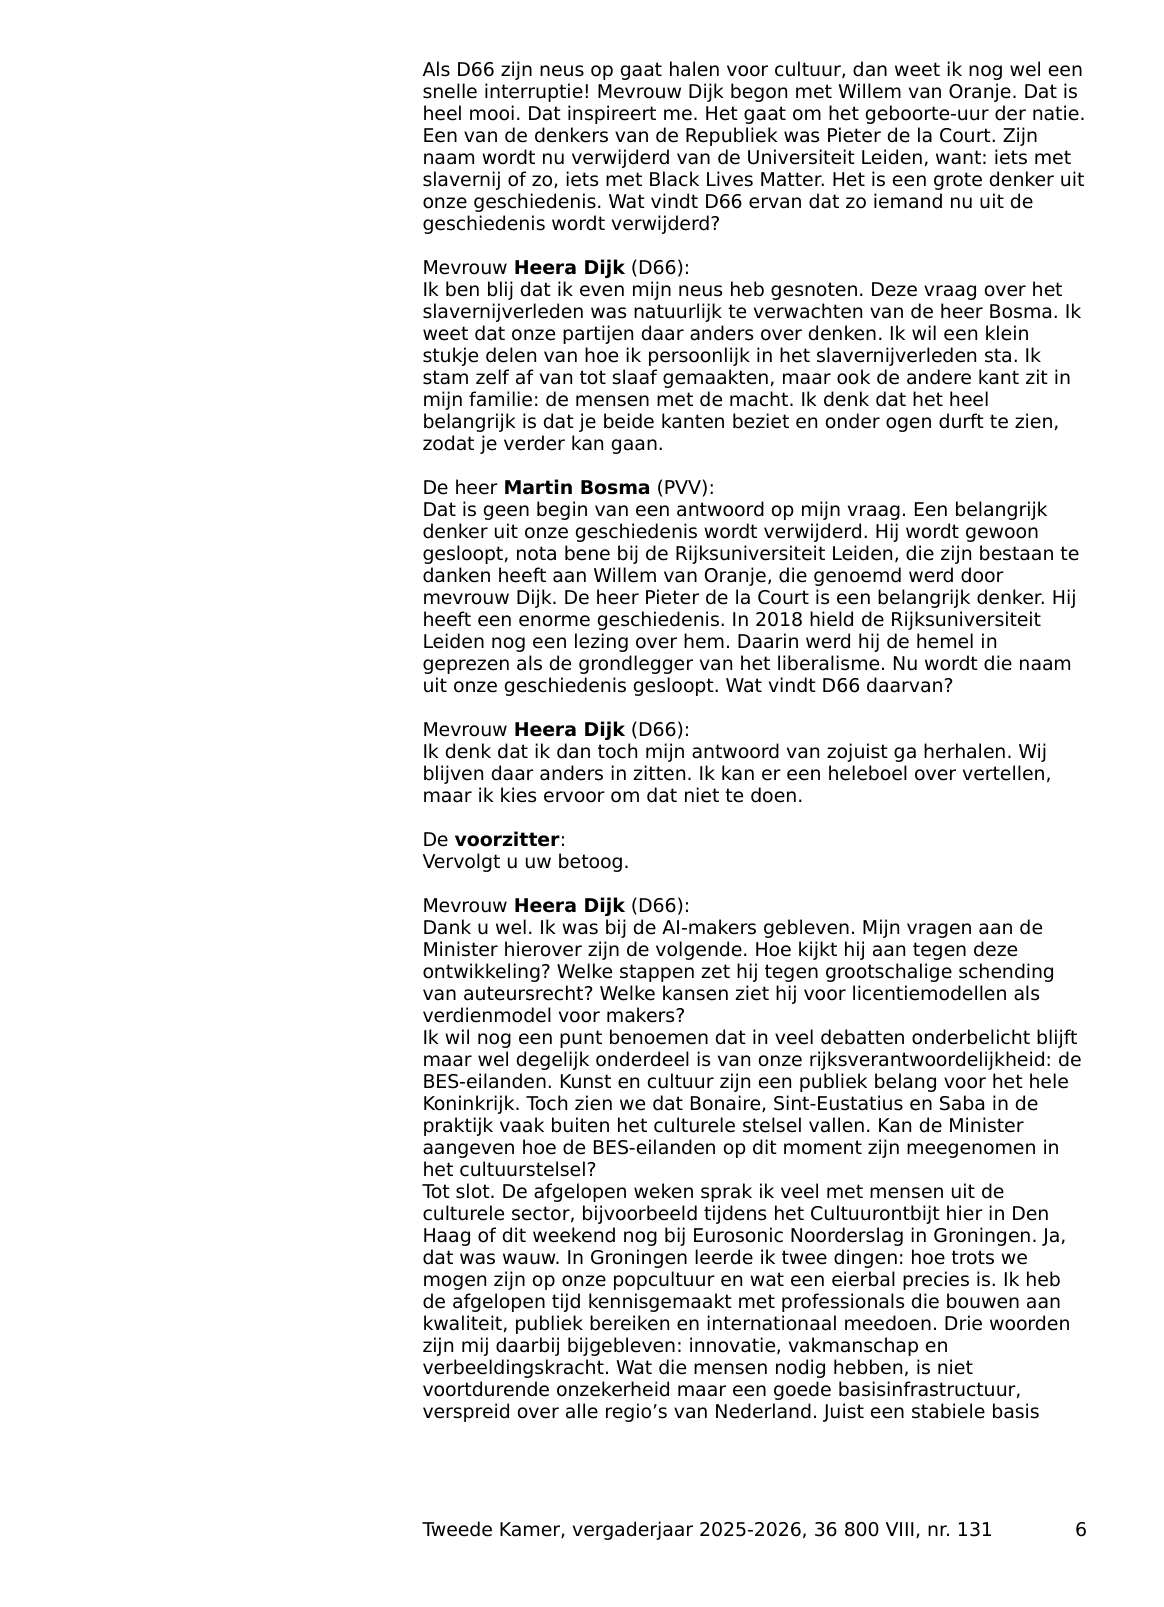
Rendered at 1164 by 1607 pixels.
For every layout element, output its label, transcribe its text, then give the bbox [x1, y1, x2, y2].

text Dank u wel. Ik was bij de AI-makers gebleven. Mijn vragen aan de Minister hierover zijn de volgende. Hoe kijkt hij aan tegen deze ontwikkeling? Welke stappen zet hij tegen grootschalige schending van auteursrecht? Welke kansen ziet hij voor licentiemodellen als verdienmodel voor makers? [422, 917, 1087, 1027]
text Ik denk dat ik dan toch mijn antwoord van zojuist ga herhalen. Wij blijven daar anders in zitten. Ik kan er een heleboel over vertellen, maar ik kies ervoor om dat niet te doen. [422, 741, 1087, 807]
text Als D66 zijn neus op gaat halen voor cultuur, dan weet ik nog wel een snelle interruptie! Mevrouw Dijk begon met Willem van Oranje. Dat is heel mooi. Dat inspireert me. Het gaat om het geboorte-uur der natie. Een van de denkers van de Republiek was Pieter de la Court. Zijn naam wordt nu verwijderd van de Universiteit Leiden, want: iets met slavernij of zo, iets met Black Lives Matter. Het is een grote denker uit onze geschiedenis. Wat vindt D66 ervan dat zo iemand nu uit de geschiedenis wordt verwijderd? [422, 59, 1087, 235]
text Ik ben blij dat ik even mijn neus heb gesnoten. Deze vraag over het slavernijverleden was natuurlijk te verwachten van de heer Bosma. Ik weet dat onze partijen daar anders over denken. Ik wil een klein stukje delen van hoe ik persoonlijk in het slavernijverleden sta. Ik stam zelf af van tot slaaf gemaakten, maar ook de andere kant zit in mijn familie: de mensen met de macht. Ik denk dat het heel belangrijk is dat je beide kanten beziet en onder ogen durft te zien, zodat je verder kan gaan. [422, 279, 1087, 455]
text Ik wil nog een punt benoemen dat in veel debatten onderbelicht blijft maar wel degelijk onderdeel is van onze rijksverantwoordelijkheid: de BES-eilanden. Kunst en cultuur zijn een publiek belang voor het hele Koninkrijk. Toch zien we dat Bonaire, Sint-Eustatius en Saba in de praktijk vaak buiten het culturele stelsel vallen. Kan de Minister aangeven hoe de BES-eilanden op dit moment zijn meegenomen in het cultuurstelsel? [422, 1027, 1087, 1181]
text Mevrouw Heera Dijk (D66): [422, 257, 1087, 279]
text Dat is geen begin van een antwoord op mijn vraag. Een belangrijk denker uit onze geschiedenis wordt verwijderd. Hij wordt gewoon gesloopt, nota bene bij de Rijksuniversiteit Leiden, die zijn bestaan te danken heeft aan Willem van Oranje, die genoemd werd door mevrouw Dijk. De heer Pieter de la Court is een belangrijk denker. Hij heeft een enorme geschiedenis. In 2018 hield de Rijksuniversiteit Leiden nog een lezing over hem. Daarin werd hij de hemel in geprezen als de grondlegger van het liberalisme. Nu wordt die naam uit onze geschiedenis gesloopt. Wat vindt D66 daarvan? [422, 499, 1087, 697]
text De voorzitter: [422, 829, 1087, 851]
text Mevrouw Heera Dijk (D66): [422, 895, 1087, 917]
text Tot slot. De afgelopen weken sprak ik veel met mensen uit de culturele sector, bijvoorbeeld tijdens het Cultuurontbijt hier in Den Haag of dit weekend nog bij Eurosonic Noorderslag in Groningen. Ja, dat was wauw. In Groningen leerde ik twee dingen: hoe trots we mogen zijn op onze popcultuur en wat een eierbal precies is. Ik heb de afgelopen tijd kennisgemaakt met professionals die bouwen aan kwaliteit, publiek bereiken en internationaal meedoen. Drie woorden zijn mij daarbij bijgebleven: innovatie, vakmanschap en verbeeldingskracht. Wat die mensen nodig hebben, is niet voortdurende onzekerheid maar een goede basisinfrastructuur, verspreid over alle regio’s van Nederland. Juist een stabiele basis [422, 1181, 1087, 1423]
text De heer Martin Bosma (PVV): [422, 477, 1087, 499]
text Mevrouw Heera Dijk (D66): [422, 719, 1087, 741]
text Vervolgt u uw betoog. [422, 851, 1087, 873]
